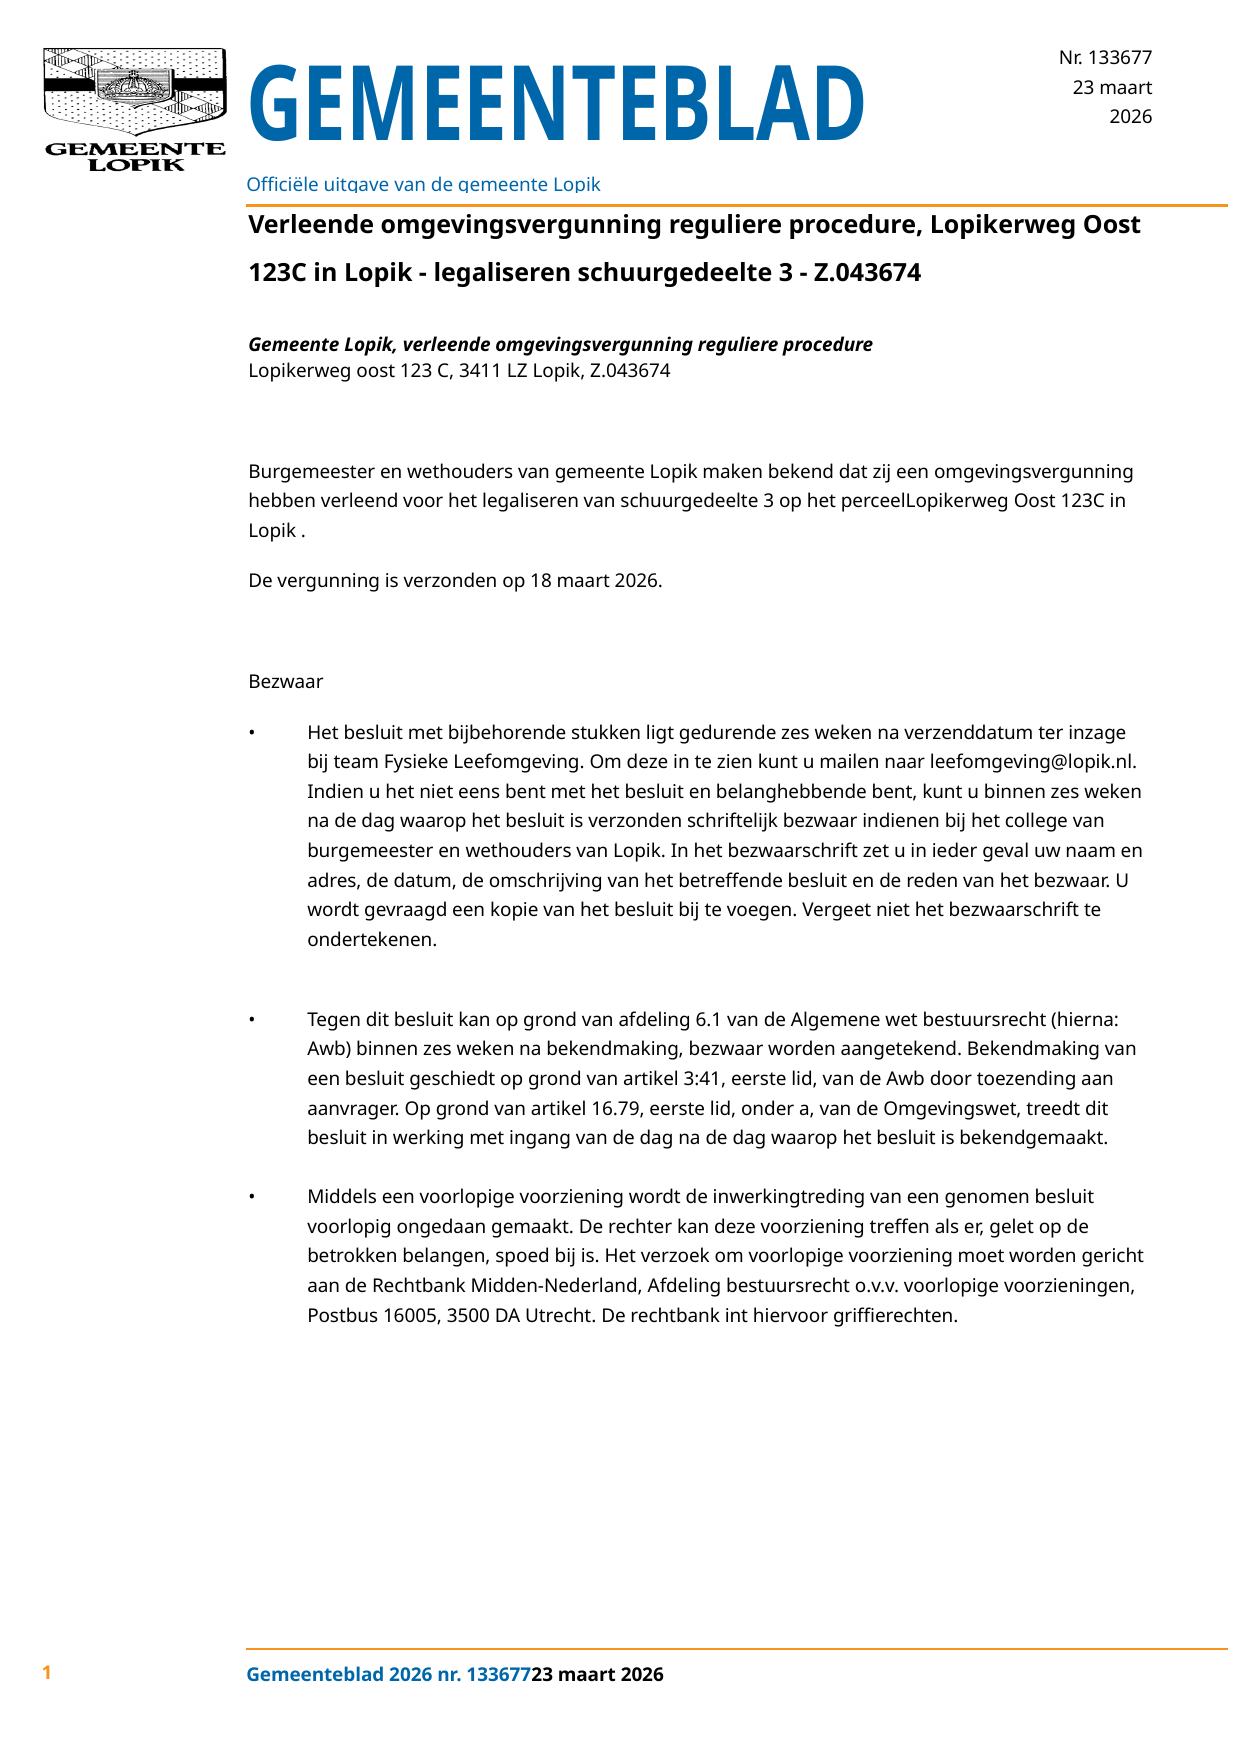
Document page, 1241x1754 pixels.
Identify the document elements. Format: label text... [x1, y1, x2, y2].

text Verleende omgevingsvergunning reguliere procedure, Lopikerweg Oost 123C in Lopik - legaliseren schuurgedeelte 3 - Z.043674 [248, 207, 1152, 288]
text Burgemeester en wethouders van gemeente Lopik maken bekend dat zij een omgevingsvergunning hebben verleend voor het legaliseren van schuurgedeelte 3 op het perceelLopikerweg Oost 123C in Lopik . [248, 458, 1152, 543]
text Lopikerweg oost 123 C, 3411 LZ Lopik, Z.043674 [248, 357, 1152, 383]
list Middels een voorlopige voorziening wordt de inwerkingtreding van een genomen besluit voorlopig ongedaan gemaakt. De rechter kan deze voorziening treffen als er, gelet op de betrokken belangen, spoed bij is. Het verzoek om voorlopige voorziening moet worden gericht aan de Rechtbank Midden-Nederland, Afdeling bestuursrecht o.v.v. voorlopige voorzieningen, Postbus 16005, 3500 DA Utrecht. De rechtbank int hiervoor griffierechten. [248, 1183, 1152, 1327]
list Tegen dit besluit kan op grond van afdeling 6.1 van de Algemene wet bestuursrecht (hierna: Awb) binnen zes weken na bekendmaking, bezwaar worden aangetekend. Bekendmaking van een besluit geschiedt op grond van artikel 3:41, eerste lid, van de Awb door toezending aan aanvrager. Op grond van artikel 16.79, eerste lid, onder a, van de Omgevingswet, treedt dit besluit in werking met ingang van de dag na de dag waarop het besluit is bekendgemaakt. [248, 1006, 1152, 1150]
list Het besluit met bijbehorende stukken ligt gedurende zes weken na verzenddatum ter inzage bij team Fysieke Leefomgeving. Om deze in te zien kunt u mailen naar leefomgeving@lopik.nl. Indien u het niet eens bent met het besluit en belanghebbende bent, kunt u binnen zes weken na de dag waarop het besluit is verzonden schriftelijk bezwaar indienen bij het college van burgemeester en wethouders van Lopik. In het bezwaarschrift zet u in ieder geval uw naam en adres, de datum, de omschrijving van het betreffende besluit en de reden van het bezwaar. U wordt gevraagd een kopie van het besluit bij te voegen. Vergeet niet het bezwaarschrift te ondertekenen. [248, 719, 1152, 952]
text Gemeente Lopik, verleende omgevingsvergunning reguliere procedure [248, 331, 1152, 357]
picture [41, 47, 231, 172]
text De vergunning is verzonden op 18 maart 2026. [248, 568, 1152, 593]
text Bezwaar [248, 668, 1152, 694]
